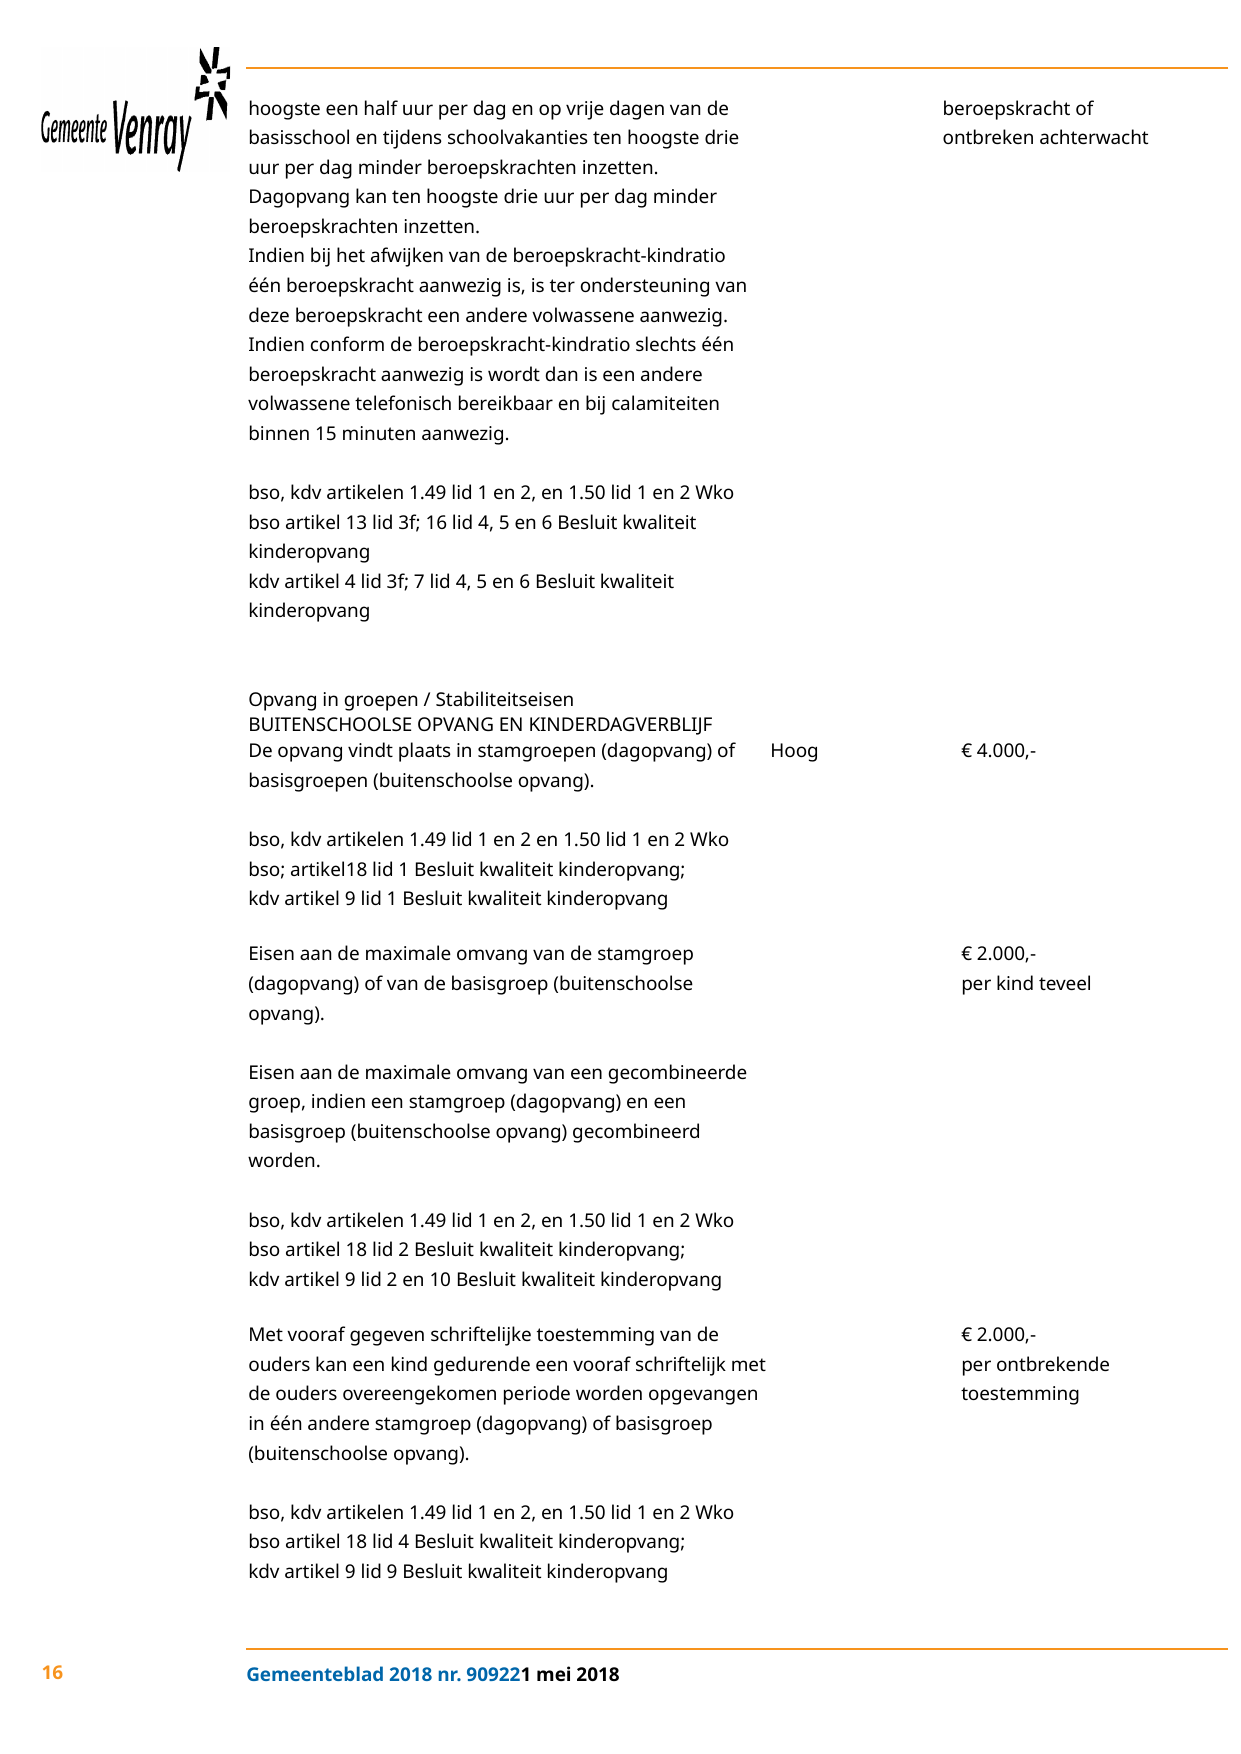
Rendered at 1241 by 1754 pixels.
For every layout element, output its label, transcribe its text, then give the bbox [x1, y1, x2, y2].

table_cell € 2.000,- per kind teveel [961, 941, 1152, 1321]
table_cell Met vooraf gegeven schriftelijke toestemming van de ouders kan een kind gedurende een vooraf schriftelijk met de ouders overeengekomen periode worden opgevangen in één andere stamgroep (dagopvang) of basisgroep (buitenschoolse opvang). bso, kdv artikelen 1.49 lid 1 en 2, en 1.50 lid 1 en 2 Wko bso artikel 18 lid 4 Besluit kwaliteit kinderopvang; kdv artikel 9 lid 9 Besluit kwaliteit kinderopvang [248, 1321, 770, 1584]
table_cell Eisen aan de maximale omvang van de stamgroep (dagopvang) of van de basisgroep (buitenschoolse opvang). Eisen aan de maximale omvang van een gecombineerde groep, indien een stamgroep (dagopvang) en een basisgroep (buitenschoolse opvang) gecombineerd worden. bso, kdv artikelen 1.49 lid 1 en 2, en 1.50 lid 1 en 2 Wko bso artikel 18 lid 2 Besluit kwaliteit kinderopvang; kdv artikel 9 lid 2 en 10 Besluit kwaliteit kinderopvang [248, 941, 770, 1321]
table_header Opvang in groepen / Stabiliteitseisen [248, 686, 1152, 712]
picture [41, 47, 231, 172]
table_header hoogste een half uur per dag en op vrije dagen van de basisschool en tijdens schoolvakanties ten hoogste drie uur per dag minder beroepskrachten inzetten. Dagopvang kan ten hoogste drie uur per dag minder beroepskrachten inzetten. Indien bij het afwijken van de beroepskracht-kindratio één beroepskracht aanwezig is, is ter ondersteuning van deze beroepskracht een andere volwassene aanwezig. Indien conform de beroepskracht-kindratio slechts één beroepskracht aanwezig is wordt dan is een andere volwassene telefonisch bereikbaar en bij calamiteiten binnen 15 minuten aanwezig. bso, kdv artikelen 1.49 lid 1 en 2, en 1.50 lid 1 en 2 Wko bso artikel 13 lid 3f; 16 lid 4, 5 en 6 Besluit kwaliteit kinderopvang kdv artikel 4 lid 3f; 7 lid 4, 5 en 6 Besluit kwaliteit kinderopvang [248, 95, 750, 653]
table_cell De opvang vindt plaats in stamgroepen (dagopvang) of basisgroepen (buitenschoolse opvang). bso, kdv artikelen 1.49 lid 1 en 2 en 1.50 lid 1 en 2 Wko bso; artikel18 lid 1 Besluit kwaliteit kinderopvang; kdv artikel 9 lid 1 Besluit kwaliteit kinderopvang [248, 738, 770, 941]
table_header [750, 95, 942, 653]
table_cell € 4.000,- [961, 738, 1152, 941]
table_cell [770, 1321, 961, 1584]
table_cell BUITENSCHOOLSE OPVANG EN KINDERDAGVERBLIJF [248, 712, 1152, 737]
table_cell Hoog [770, 738, 961, 941]
table_cell [770, 941, 961, 1321]
table_header beroepskracht of ontbreken achterwacht [943, 95, 1152, 653]
table_cell € 2.000,- per ontbrekende toestemming [961, 1321, 1152, 1584]
